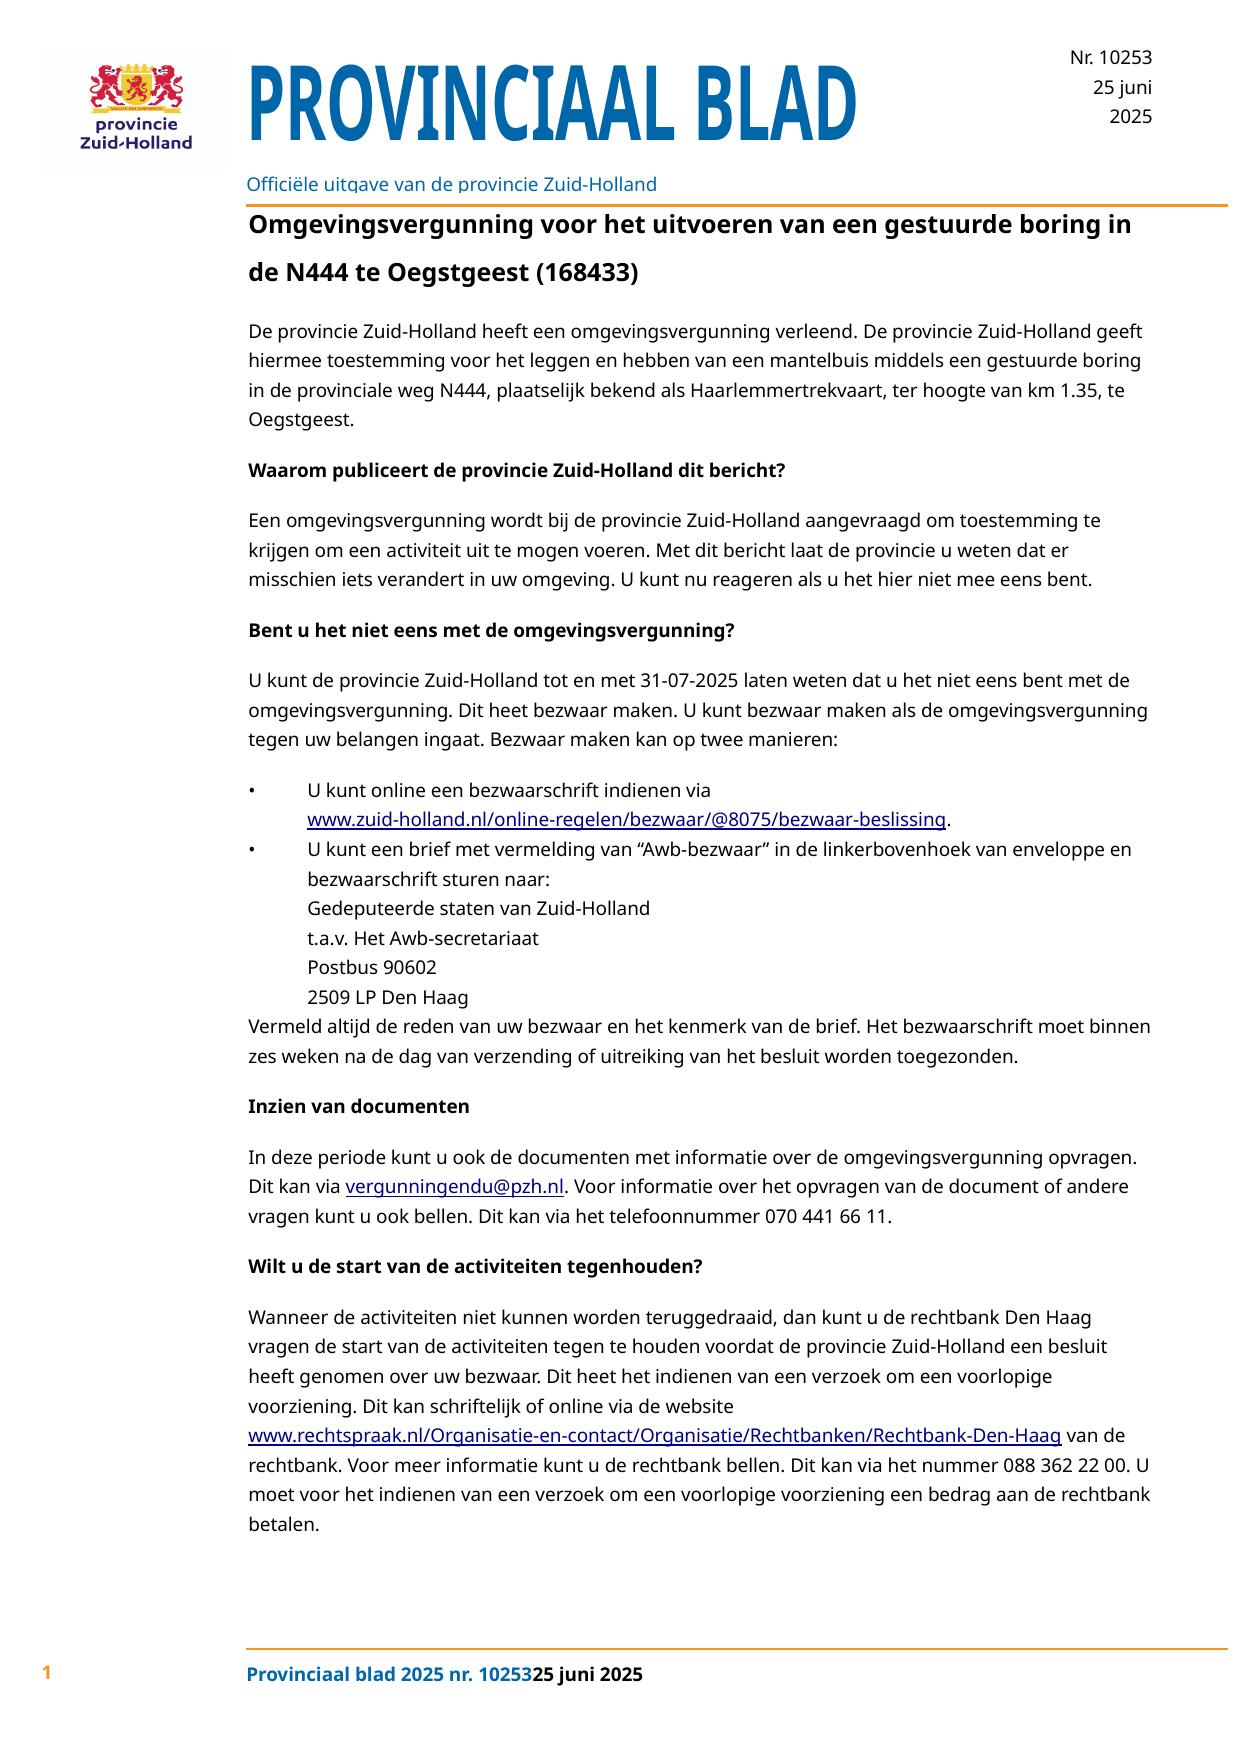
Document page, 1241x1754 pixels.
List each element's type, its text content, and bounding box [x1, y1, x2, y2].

text Wanneer de activiteiten niet kunnen worden teruggedraaid, dan kunt u de rechtbank Den Haag vragen de start van de activiteiten tegen te houden voordat de provincie Zuid-Holland een besluit heeft genomen over uw bezwaar. Dit heet het indienen van een verzoek om een voorlopige voorziening. Dit kan schriftelijk of online via de website www.rechtspraak.nl/Organisatie-en-contact/Organisatie/Rechtbanken/Rechtbank-Den-Haag van de rechtbank. Voor meer informatie kunt u de rechtbank bellen. Dit kan via het nummer 088 362 22 00. U moet voor het indienen van een verzoek om een voorlopige voorziening een bedrag aan de rechtbank betalen. [248, 1304, 1152, 1537]
text Vermeld altijd de reden van uw bezwaar en het kenmerk van de brief. Het bezwaarschrift moet binnen zes weken na de dag van verzending of uitreiking van het besluit worden toegezonden. [248, 1014, 1152, 1069]
list Gedeputeerde staten van Zuid-Holland [248, 895, 1152, 921]
text Waarom publiceert de provincie Zuid-Holland dit bericht? [248, 457, 1152, 483]
text U kunt de provincie Zuid-Holland tot en met 31-07-2025 laten weten dat u het niet eens bent met de omgevingsvergunning. Dit heet bezwaar maken. U kunt bezwaar maken als de omgevingsvergunning tegen uw belangen ingaat. Bezwaar maken kan op twee manieren: [248, 667, 1152, 752]
text De provincie Zuid-Holland heeft een omgevingsvergunning verleend. De provincie Zuid-Holland geeft hiermee toestemming voor het leggen en hebben van een mantelbuis middels een gestuurde boring in de provinciale weg N444, plaatselijk bekend als Haarlemmertrekvaart, ter hoogte van km 1.35, te Oegstgeest. [248, 318, 1152, 432]
text Wilt u de start van de activiteiten tegenhouden? [248, 1254, 1152, 1279]
list 2509 LP Den Haag [248, 984, 1152, 1010]
text Bent u het niet eens met de omgevingsvergunning? [248, 617, 1152, 643]
text Inzien van documenten [248, 1094, 1152, 1119]
list t.a.v. Het Awb-secretariaat [248, 925, 1152, 951]
text Een omgevingsvergunning wordt bij de provincie Zuid-Holland aangevraagd om toestemming te krijgen om een activiteit uit te mogen voeren. Met dit bericht laat de provincie u weten dat er misschien iets verandert in uw omgeving. U kunt nu reageren als u het hier niet mee eens bent. [248, 507, 1152, 592]
list U kunt een brief met vermelding van “Awb-bezwaar” in de linkerbovenhoek van enveloppe en bezwaarschrift sturen naar: [248, 836, 1152, 892]
text In deze periode kunt u ook de documenten met informatie over de omgevingsvergunning opvragen. Dit kan via vergunningendu@pzh.nl. Voor informatie over het opvragen van de document of andere vragen kunt u ook bellen. Dit kan via het telefoonnummer 070 441 66 11. [248, 1144, 1152, 1229]
list U kunt online een bezwaarschrift indienen via www.zuid-holland.nl/online-regelen/bezwaar/@8075/bezwaar-beslissing. [248, 777, 1152, 832]
list Postbus 90602 [248, 954, 1152, 980]
picture [41, 47, 231, 172]
text Omgevingsvergunning voor het uitvoeren van een gestuurde boring in de N444 te Oegstgeest (168433) [248, 207, 1152, 288]
